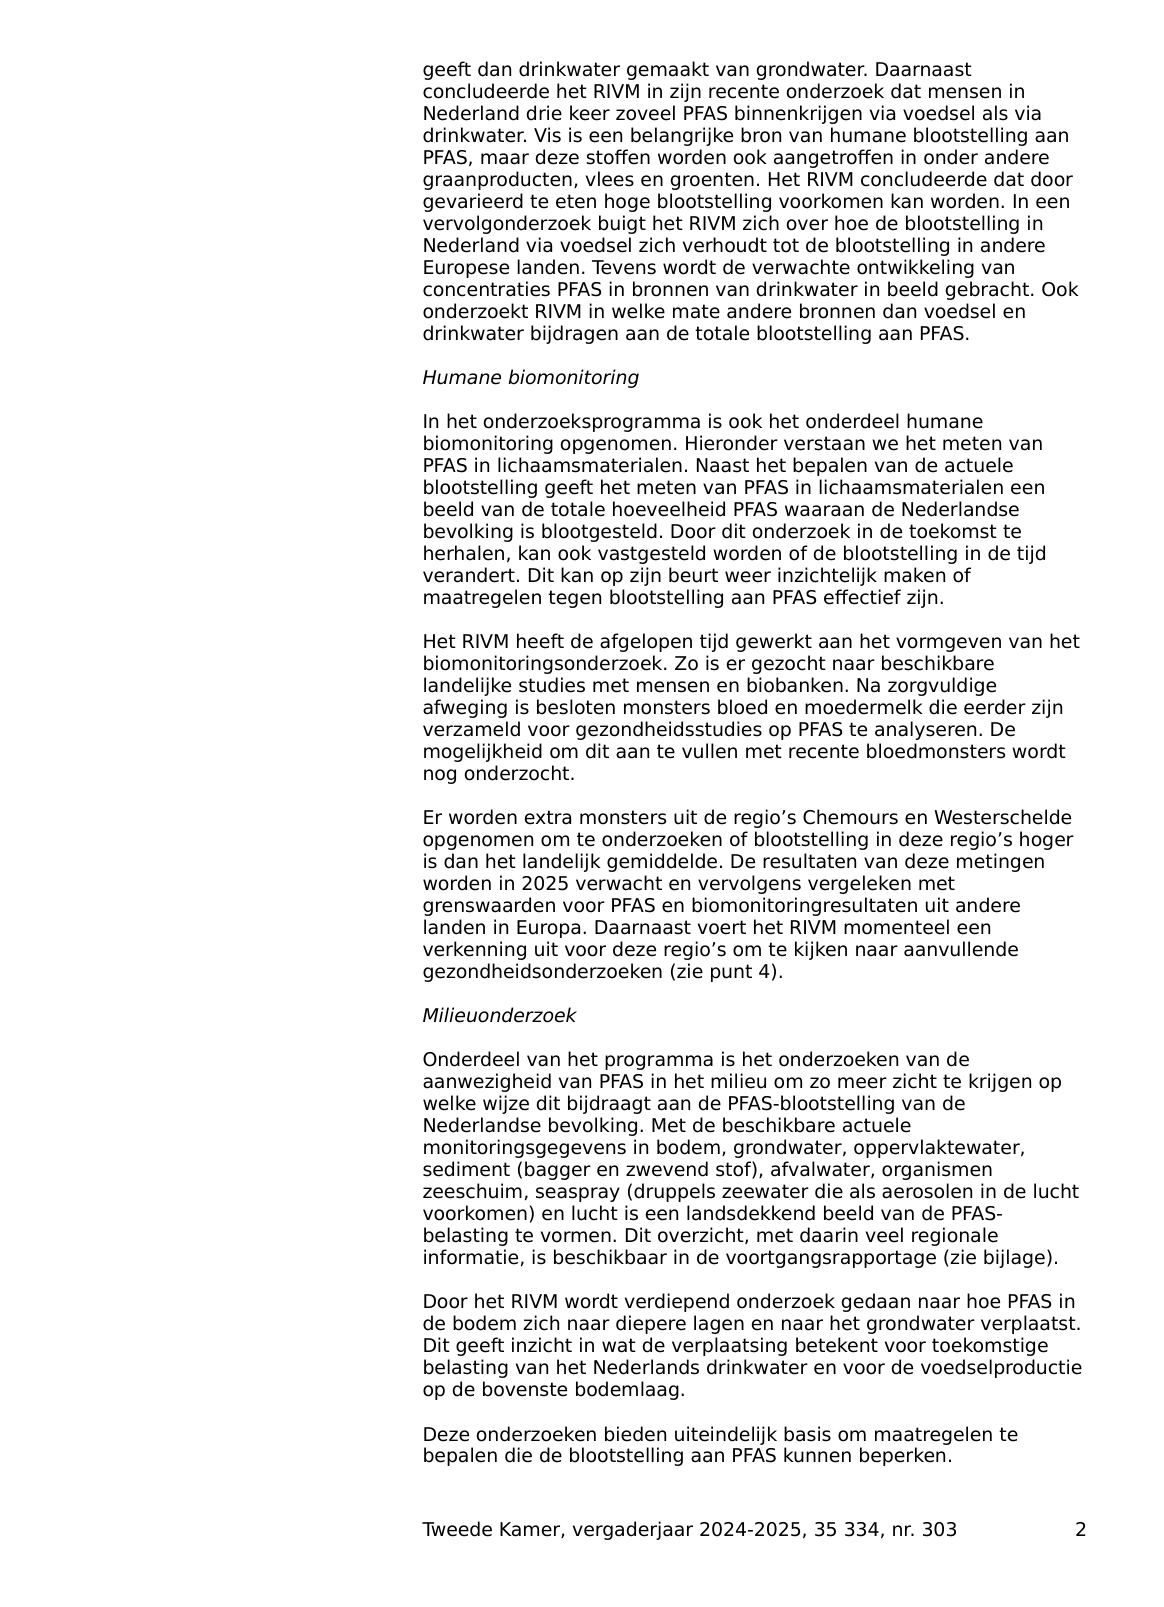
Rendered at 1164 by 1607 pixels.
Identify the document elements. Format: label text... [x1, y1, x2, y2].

subtitle Milieuonderzoek [422, 1005, 1087, 1027]
text In het onderzoeksprogramma is ook het onderdeel humane biomonitoring opgenomen. Hieronder verstaan we het meten van PFAS in lichaamsmaterialen. Naast het bepalen van de actuele blootstelling geeft het meten van PFAS in lichaamsmaterialen een beeld van de totale hoeveelheid PFAS waaraan de Nederlandse bevolking is blootgesteld. Door dit onderzoek in de toekomst te herhalen, kan ook vastgesteld worden of de blootstelling in de tijd verandert. Dit kan op zijn beurt weer inzichtelijk maken of maatregelen tegen blootstelling aan PFAS effectief zijn. [422, 411, 1087, 609]
text Onderdeel van het programma is het onderzoeken van de aanwezigheid van PFAS in het milieu om zo meer zicht te krijgen op welke wijze dit bijdraagt aan de PFAS-blootstelling van de Nederlandse bevolking. Met de beschikbare actuele monitoringsgegevens in bodem, grondwater, oppervlaktewater, sediment (bagger en zwevend stof), afvalwater, organismen zeeschuim, seaspray (druppels zeewater die als aerosolen in de lucht voorkomen) en lucht is een landsdekkend beeld van de PFAS-belasting te vormen. Dit overzicht, met daarin veel regionale informatie, is beschikbaar in de voortgangsrapportage (zie bijlage). [422, 1049, 1087, 1269]
subtitle Humane biomonitoring [422, 367, 1087, 389]
text Het RIVM heeft de afgelopen tijd gewerkt aan het vormgeven van het biomonitoringsonderzoek. Zo is er gezocht naar beschikbare landelijke studies met mensen en biobanken. Na zorgvuldige afweging is besloten monsters bloed en moedermelk die eerder zijn verzameld voor gezondheidsstudies op PFAS te analyseren. De mogelijkheid om dit aan te vullen met recente bloedmonsters wordt nog onderzocht. [422, 631, 1087, 785]
text Door het RIVM wordt verdiepend onderzoek gedaan naar hoe PFAS in de bodem zich naar diepere lagen en naar het grondwater verplaatst. Dit geeft inzicht in wat de verplaatsing betekent voor toekomstige belasting van het Nederlands drinkwater en voor de voedselproductie op de bovenste bodemlaag. [422, 1291, 1087, 1401]
text geeft dan drinkwater gemaakt van grondwater. Daarnaast concludeerde het RIVM in zijn recente onderzoek dat mensen in Nederland drie keer zoveel PFAS binnenkrijgen via voedsel als via drinkwater. Vis is een belangrijke bron van humane blootstelling aan PFAS, maar deze stoffen worden ook aangetroffen in onder andere graanproducten, vlees en groenten. Het RIVM concludeerde dat door gevarieerd te eten hoge blootstelling voorkomen kan worden. In een vervolgonderzoek buigt het RIVM zich over hoe de blootstelling in Nederland via voedsel zich verhoudt tot de blootstelling in andere Europese landen. Tevens wordt de verwachte ontwikkeling van concentraties PFAS in bronnen van drinkwater in beeld gebracht. Ook onderzoekt RIVM in welke mate andere bronnen dan voedsel en drinkwater bijdragen aan de totale blootstelling aan PFAS. [422, 59, 1087, 345]
text Er worden extra monsters uit de regio’s Chemours en Westerschelde opgenomen om te onderzoeken of blootstelling in deze regio’s hoger is dan het landelijk gemiddelde. De resultaten van deze metingen worden in 2025 verwacht en vervolgens vergeleken met grenswaarden voor PFAS en biomonitoringresultaten uit andere landen in Europa. Daarnaast voert het RIVM momenteel een verkenning uit voor deze regio’s om te kijken naar aanvullende gezondheidsonderzoeken (zie punt 4). [422, 807, 1087, 983]
text Deze onderzoeken bieden uiteindelijk basis om maatregelen te bepalen die de blootstelling aan PFAS kunnen beperken. [422, 1423, 1087, 1467]
